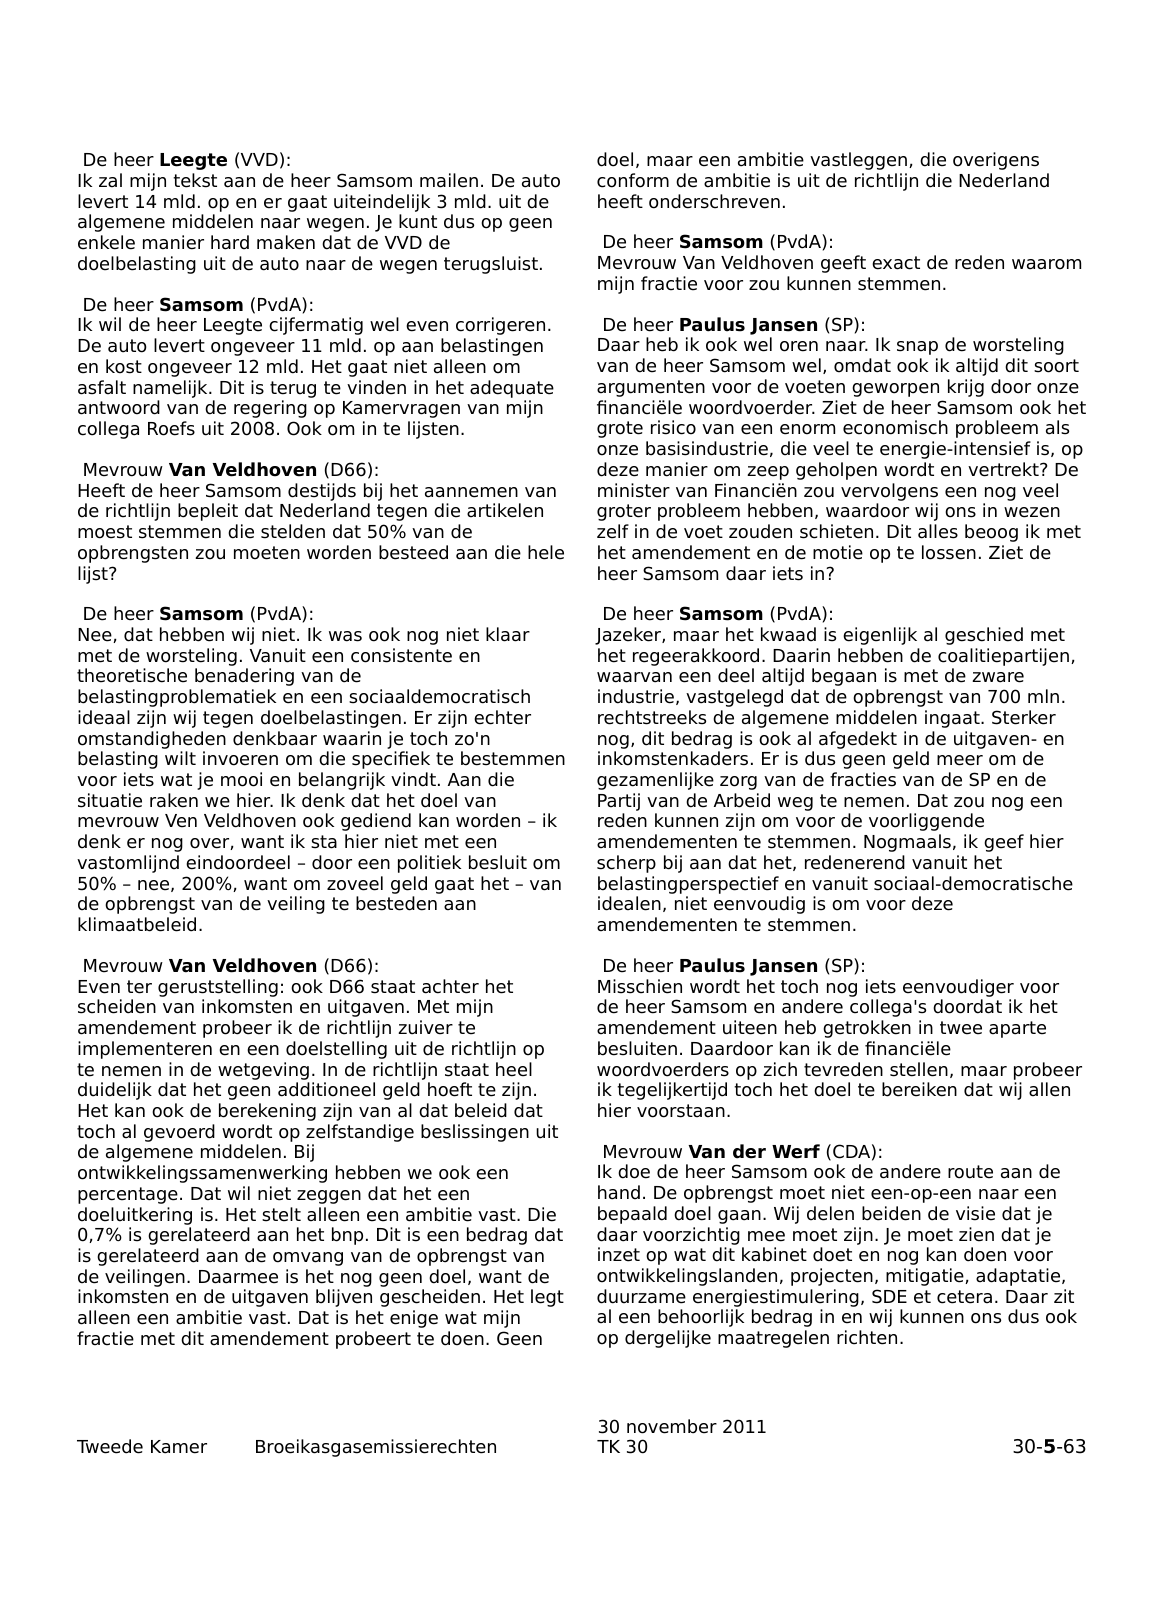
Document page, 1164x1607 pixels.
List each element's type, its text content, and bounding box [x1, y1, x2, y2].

text Ik doe de heer Samsom ook de andere route aan de hand. De opbrengst moet niet een-op-een naar een bepaald doel gaan. Wij delen beiden de visie dat je daar voorzichtig mee moet zijn. Je moet zien dat je inzet op wat dit kabinet doet en nog kan doen voor ontwikkelingslanden, projecten, mitigatie, adaptatie, duurzame energiestimulering, SDE et cetera. Daar zit al een behoorlijk bedrag in en wij kunnen ons dus ook op dergelijke maatregelen richten. [596, 1162, 1087, 1349]
text De heer Samsom (PvdA): [77, 294, 567, 315]
text De heer Paulus Jansen (SP): [596, 956, 1087, 976]
text De heer Samsom (PvdA): [596, 604, 1087, 625]
text Mevrouw Van der Werf (CDA): [596, 1142, 1087, 1162]
text Mevrouw Van Veldhoven geeft exact de reden waarom mijn fractie voor zou kunnen stemmen. [596, 253, 1087, 294]
text De heer Samsom (PvdA): [596, 232, 1087, 253]
text Heeft de heer Samsom destijds bij het aannemen van de richtlijn bepleit dat Nederland tegen die artikelen moest stemmen die stelden dat 50% van de opbrengsten zou moeten worden besteed aan die hele lijst? [77, 480, 567, 584]
text Jazeker, maar het kwaad is eigenlijk al geschied met het regeerakkoord. Daarin hebben de coalitiepartijen, waarvan een deel altijd begaan is met de zware industrie, vastgelegd dat de opbrengst van 700 mln. rechtstreeks de algemene middelen ingaat. Sterker nog, dit bedrag is ook al afgedekt in de uitgaven- en inkomstenkaders. Er is dus geen geld meer om de gezamenlijke zorg van de fracties van de SP en de Partij van de Arbeid weg te nemen. Dat zou nog een reden kunnen zijn om voor de voorliggende amendementen te stemmen. Nogmaals, ik geef hier scherp bij aan dat het, redenerend vanuit het belastingperspectief en vanuit sociaal-democratische idealen, niet eenvoudig is om voor deze amendementen te stemmen. [596, 625, 1087, 936]
text De heer Samsom (PvdA): [77, 604, 567, 625]
text Misschien wordt het toch nog iets eenvoudiger voor de heer Samsom en andere collega's doordat ik het amendement uiteen heb getrokken in twee aparte besluiten. Daardoor kan ik de financiële woordvoerders op zich tevreden stellen, maar probeer ik tegelijkertijd toch het doel te bereiken dat wij allen hier voorstaan. [596, 976, 1087, 1122]
text Daar heb ik ook wel oren naar. Ik snap de worsteling van de heer Samsom wel, omdat ook ik altijd dit soort argumenten voor de voeten geworpen krijg door onze financiële woordvoerder. Ziet de heer Samsom ook het grote risico van een enorm economisch probleem als onze basisindustrie, die veel te energie-intensief is, op deze manier om zeep geholpen wordt en vertrekt? De minister van Financiën zou vervolgens een nog veel groter probleem hebben, waardoor wij ons in wezen zelf in de voet zouden schieten. Dit alles beoog ik met het amendement en de motie op te lossen. Ziet de heer Samsom daar iets in? [596, 335, 1087, 584]
text De heer Paulus Jansen (SP): [596, 314, 1087, 335]
text doel, maar een ambitie vastleggen, die overigens conform de ambitie is uit de richtlijn die Nederland heeft onderschreven. [596, 150, 1087, 212]
text Mevrouw Van Veldhoven (D66): [77, 956, 567, 976]
text Even ter geruststelling: ook D66 staat achter het scheiden van inkomsten en uitgaven. Met mijn amendement probeer ik de richtlijn zuiver te implementeren en een doelstelling uit de richtlijn op te nemen in de wetgeving. In de richtlijn staat heel duidelijk dat het geen additioneel geld hoeft te zijn. Het kan ook de berekening zijn van al dat beleid dat toch al gevoerd wordt op zelfstandige beslissingen uit de algemene middelen. Bij ontwikkelingssamenwerking hebben we ook een percentage. Dat wil niet zeggen dat het een doeluitkering is. Het stelt alleen een ambitie vast. Die 0,7% is gerelateerd aan het bnp. Dit is een bedrag dat is gerelateerd aan de omvang van de opbrengst van de veilingen. Daarmee is het nog geen doel, want de inkomsten en de uitgaven blijven gescheiden. Het legt alleen een ambitie vast. Dat is het enige wat mijn fractie met dit amendement probeert te doen. Geen [77, 976, 567, 1349]
text Ik wil de heer Leegte cijfermatig wel even corrigeren. De auto levert ongeveer 11 mld. op aan belastingen en kost ongeveer 12 mld. Het gaat niet alleen om asfalt namelijk. Dit is terug te vinden in het adequate antwoord van de regering op Kamervragen van mijn collega Roefs uit 2008. Ook om in te lijsten. [77, 315, 567, 440]
text Nee, dat hebben wij niet. Ik was ook nog niet klaar met de worsteling. Vanuit een consistente en theoretische benadering van de belastingproblematiek en een sociaaldemocratisch ideaal zijn wij tegen doelbelastingen. Er zijn echter omstandigheden denkbaar waarin je toch zo'n belasting wilt invoeren om die specifiek te bestemmen voor iets wat je mooi en belangrijk vindt. Aan die situatie raken we hier. Ik denk dat het doel van mevrouw Ven Veldhoven ook gediend kan worden – ik denk er nog over, want ik sta hier niet met een vastomlijnd eindoordeel – door een politiek besluit om 50% – nee, 200%, want om zoveel geld gaat het – van de opbrengst van de veiling te besteden aan klimaatbeleid. [77, 625, 567, 936]
text Ik zal mijn tekst aan de heer Samsom mailen. De auto levert 14 mld. op en er gaat uiteindelijk 3 mld. uit de algemene middelen naar wegen. Je kunt dus op geen enkele manier hard maken dat de VVD de doelbelasting uit de auto naar de wegen terugsluist. [77, 171, 567, 274]
text Mevrouw Van Veldhoven (D66): [77, 460, 567, 480]
text De heer Leegte (VVD): [77, 150, 567, 171]
